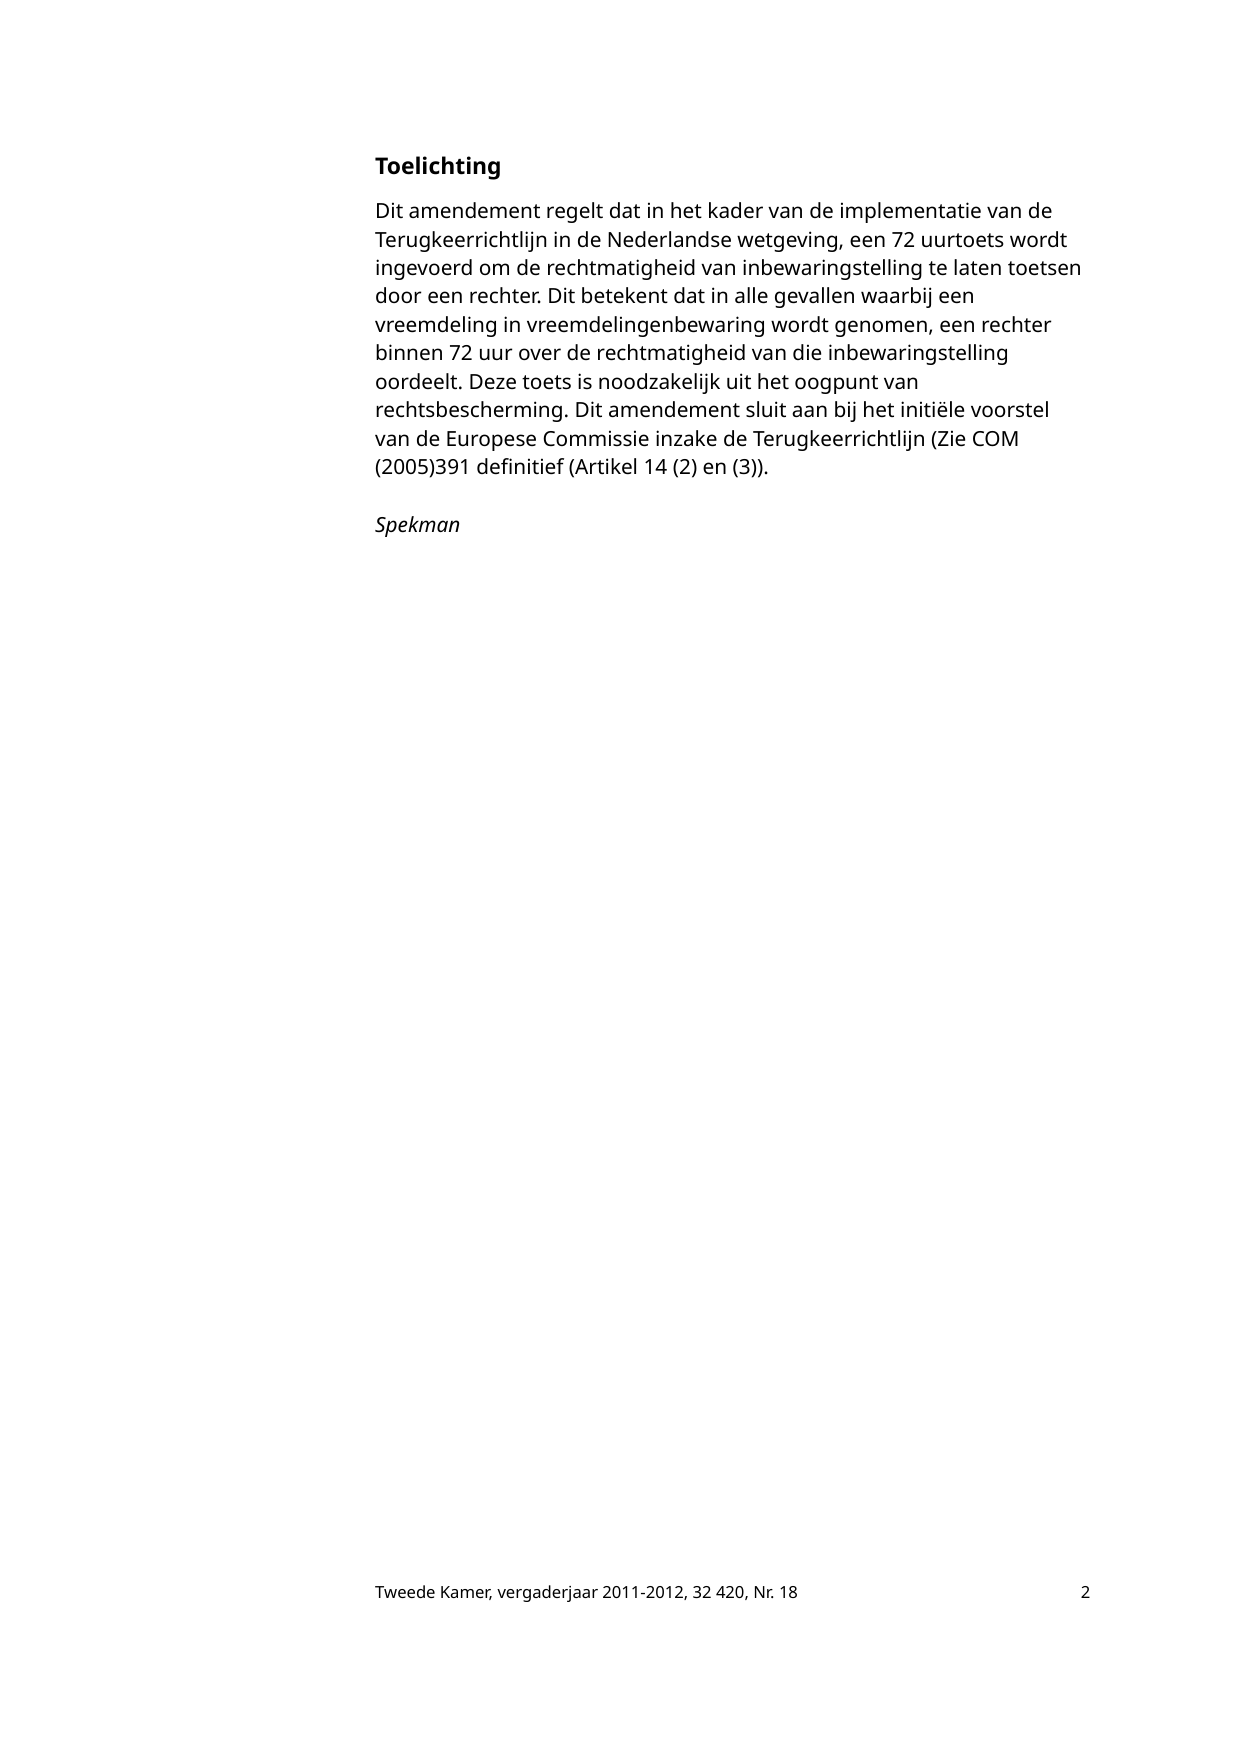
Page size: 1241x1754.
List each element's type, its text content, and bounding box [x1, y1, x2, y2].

text Dit amendement regelt dat in het kader van de implementatie van de Terugkeerrichtlijn in de Nederlandse wetgeving, een 72 uurtoets wordt ingevoerd om de rechtmatigheid van inbewaringstelling te laten toetsen door een rechter. Dit betekent dat in alle gevallen waarbij een vreemdeling in vreemdelingenbewaring wordt genomen, een rechter binnen 72 uur over de rechtmatigheid van die inbewaringstelling oordeelt. Deze toets is noodzakelijk uit het oogpunt van rechtsbescherming. Dit amendement sluit aan bij het initiële voorstel van de Europese Commissie inzake de Terugkeerrichtlijn (Zie COM (2005)391 definitief (Artikel 14 (2) en (3)). [375, 196, 1090, 481]
text Spekman [375, 511, 1090, 539]
subtitle Toelichting [375, 150, 1090, 181]
